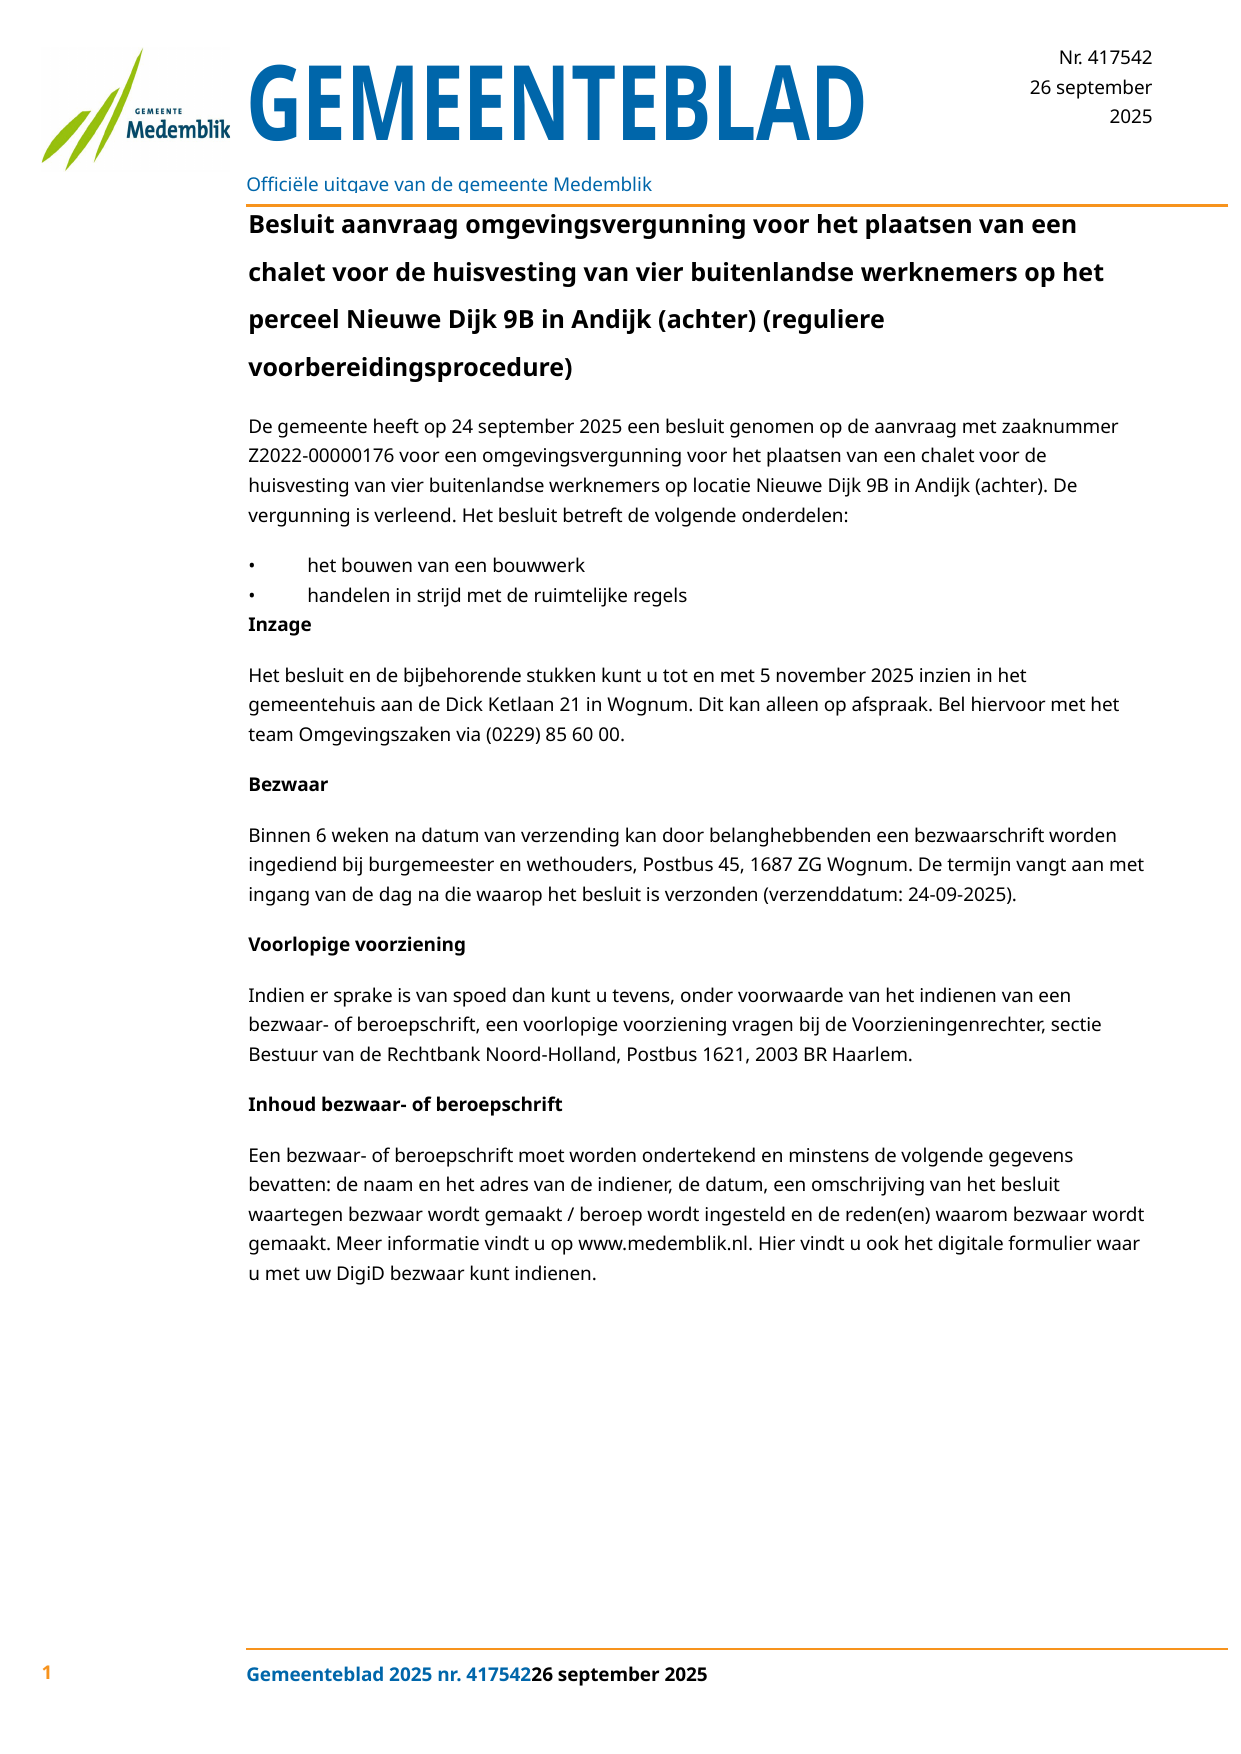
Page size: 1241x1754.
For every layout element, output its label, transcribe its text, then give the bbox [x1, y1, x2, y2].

text Bezwaar [248, 771, 1152, 797]
text Inhoud bezwaar- of beroepschrift [248, 1091, 1152, 1117]
text Een bezwaar- of beroepschrift moet worden ondertekend en minstens de volgende gegevens bevatten: de naam en het adres van de indiener, de datum, een omschrijving van het besluit waartegen bezwaar wordt gemaakt / beroep wordt ingesteld en de reden(en) waarom bezwaar wordt gemaakt. Meer informatie vindt u op www.medemblik.nl. Hier vindt u ook het digitale formulier waar u met uw DigiD bezwaar kunt indienen. [248, 1142, 1152, 1286]
text De gemeente heeft op 24 september 2025 een besluit genomen op de aanvraag met zaaknummer Z2022-00000176 voor een omgevingsvergunning voor het plaatsen van een chalet voor de huisvesting van vier buitenlandse werknemers op locatie Nieuwe Dijk 9B in Andijk (achter). De vergunning is verleend. Het besluit betreft de volgende onderdelen: [248, 413, 1152, 528]
text Voorlopige voorziening [248, 931, 1152, 957]
list handelen in strijd met de ruimtelijke regels [248, 582, 1152, 608]
text Indien er sprake is van spoed dan kunt u tevens, onder voorwaarde van het indienen van een bezwaar- of beroepschrift, een voorlopige voorziening vragen bij de Voorzieningenrechter, sectie Bestuur van de Rechtbank Noord-Holland, Postbus 1621, 2003 BR Haarlem. [248, 982, 1152, 1067]
text Inzage [248, 611, 1152, 637]
picture [41, 47, 231, 172]
text Het besluit en de bijbehorende stukken kunt u tot en met 5 november 2025 inzien in het gemeentehuis aan de Dick Ketlaan 21 in Wognum. Dit kan alleen op afspraak. Bel hiervoor met het team Omgevingszaken via (0229) 85 60 00. [248, 662, 1152, 747]
text Binnen 6 weken na datum van verzending kan door belanghebbenden een bezwaarschrift worden ingediend bij burgemeester en wethouders, Postbus 45, 1687 ZG Wognum. De termijn vangt aan met ingang van de dag na die waarop het besluit is verzonden (verzenddatum: 24-09-2025). [248, 822, 1152, 907]
text Besluit aanvraag omgevingsvergunning voor het plaatsen van een chalet voor de huisvesting van vier buitenlandse werknemers op het perceel Nieuwe Dijk 9B in Andijk (achter) (reguliere voorbereidingsprocedure) [248, 207, 1152, 384]
list het bouwen van een bouwwerk [248, 552, 1152, 578]
